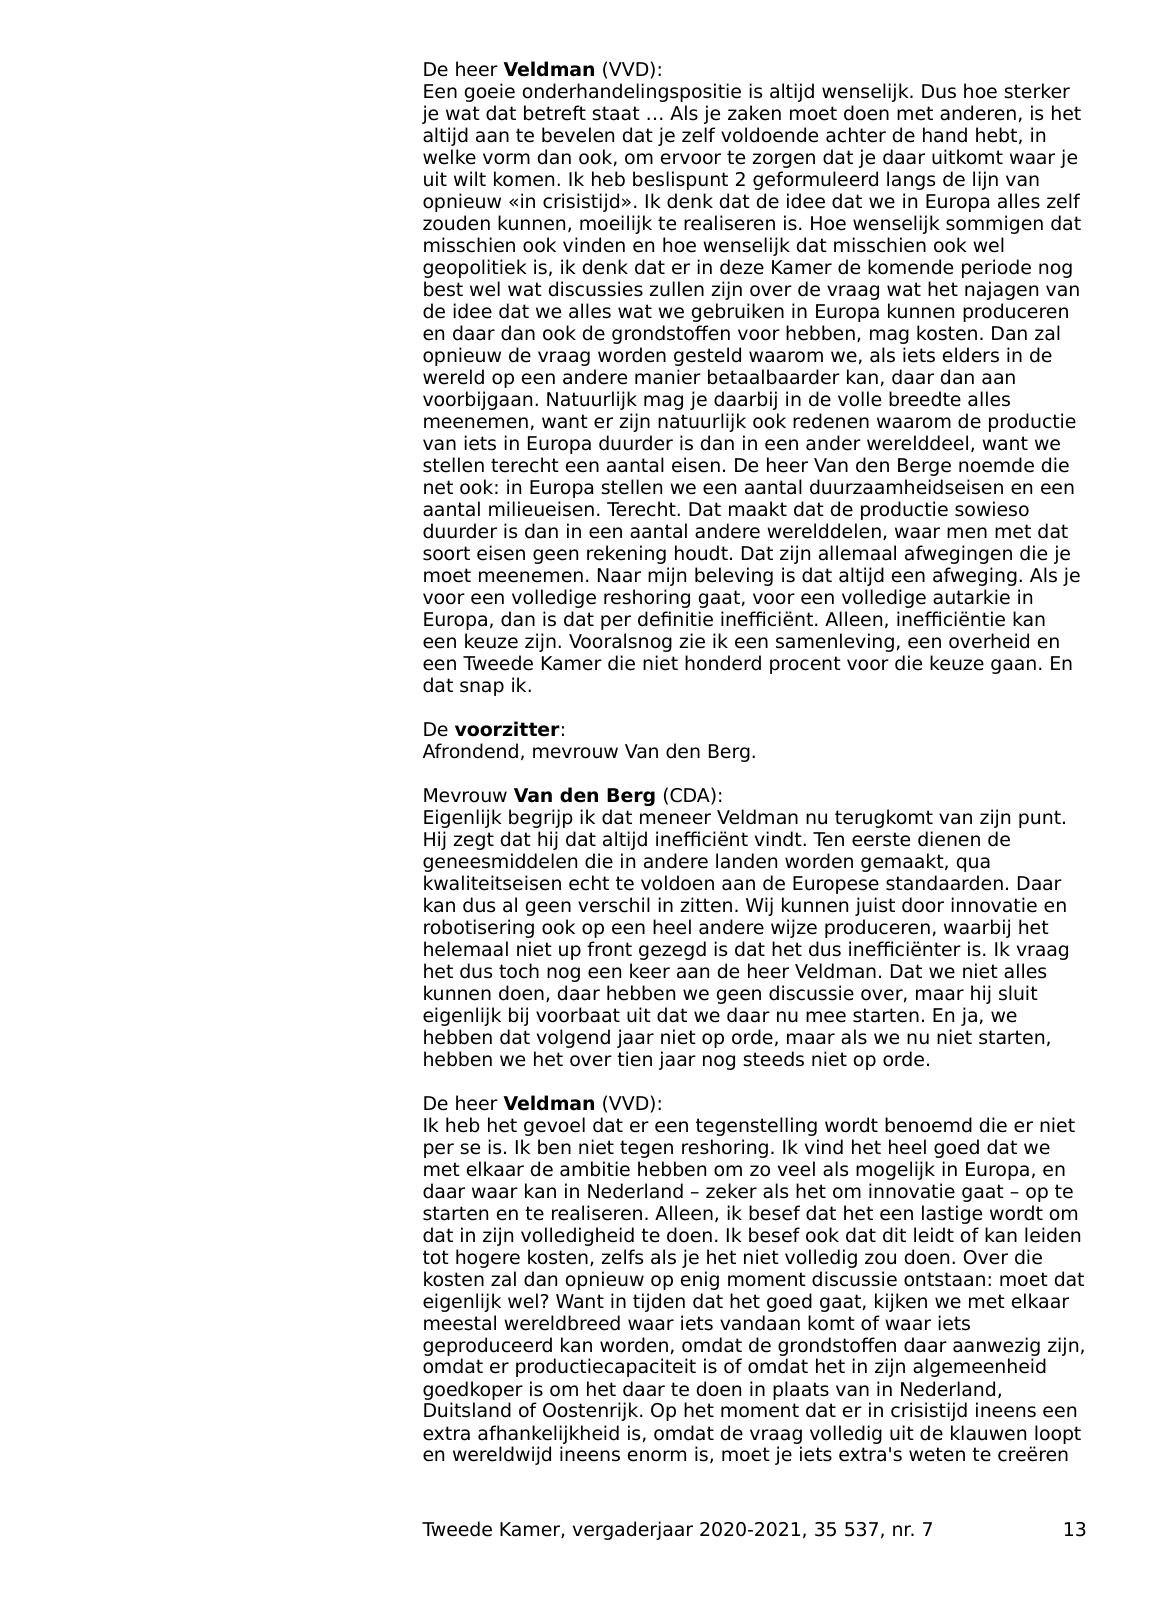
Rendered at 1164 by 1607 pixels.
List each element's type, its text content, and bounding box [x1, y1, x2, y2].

text De heer Veldman (VVD): [422, 1093, 1087, 1115]
text Afrondend, mevrouw Van den Berg. [422, 741, 1087, 763]
text Eigenlijk begrijp ik dat meneer Veldman nu terugkomt van zijn punt. Hij zegt dat hij dat altijd inefficiënt vindt. Ten eerste dienen de geneesmiddelen die in andere landen worden gemaakt, qua kwaliteitseisen echt te voldoen aan de Europese standaarden. Daar kan dus al geen verschil in zitten. Wij kunnen juist door innovatie en robotisering ook op een heel andere wijze produceren, waarbij het helemaal niet up front gezegd is dat het dus inefficiënter is. Ik vraag het dus toch nog een keer aan de heer Veldman. Dat we niet alles kunnen doen, daar hebben we geen discussie over, maar hij sluit eigenlijk bij voorbaat uit dat we daar nu mee starten. En ja, we hebben dat volgend jaar niet op orde, maar als we nu niet starten, hebben we het over tien jaar nog steeds niet op orde. [422, 807, 1087, 1071]
text Een goeie onderhandelingspositie is altijd wenselijk. Dus hoe sterker je wat dat betreft staat … Als je zaken moet doen met anderen, is het altijd aan te bevelen dat je zelf voldoende achter de hand hebt, in welke vorm dan ook, om ervoor te zorgen dat je daar uitkomt waar je uit wilt komen. Ik heb beslispunt 2 geformuleerd langs de lijn van opnieuw «in crisistijd». Ik denk dat de idee dat we in Europa alles zelf zouden kunnen, moeilijk te realiseren is. Hoe wenselijk sommigen dat misschien ook vinden en hoe wenselijk dat misschien ook wel geopolitiek is, ik denk dat er in deze Kamer de komende periode nog best wel wat discussies zullen zijn over de vraag wat het najagen van de idee dat we alles wat we gebruiken in Europa kunnen produceren en daar dan ook de grondstoffen voor hebben, mag kosten. Dan zal opnieuw de vraag worden gesteld waarom we, als iets elders in de wereld op een andere manier betaalbaarder kan, daar dan aan voorbijgaan. Natuurlijk mag je daarbij in de volle breedte alles meenemen, want er zijn natuurlijk ook redenen waarom de productie van iets in Europa duurder is dan in een ander werelddeel, want we stellen terecht een aantal eisen. De heer Van den Berge noemde die net ook: in Europa stellen we een aantal duurzaamheidseisen en een aantal milieueisen. Terecht. Dat maakt dat de productie sowieso duurder is dan in een aantal andere werelddelen, waar men met dat soort eisen geen rekening houdt. Dat zijn allemaal afwegingen die je moet meenemen. Naar mijn beleving is dat altijd een afweging. Als je voor een volledige reshoring gaat, voor een volledige autarkie in Europa, dan is dat per definitie inefficiënt. Alleen, inefficiëntie kan een keuze zijn. Vooralsnog zie ik een samenleving, een overheid en een Tweede Kamer die niet honderd procent voor die keuze gaan. En dat snap ik. [422, 81, 1087, 696]
text De voorzitter: [422, 719, 1087, 741]
text Ik heb het gevoel dat er een tegenstelling wordt benoemd die er niet per se is. Ik ben niet tegen reshoring. Ik vind het heel goed dat we met elkaar de ambitie hebben om zo veel als mogelijk in Europa, en daar waar kan in Nederland – zeker als het om innovatie gaat – op te starten en te realiseren. Alleen, ik besef dat het een lastige wordt om dat in zijn volledigheid te doen. Ik besef ook dat dit leidt of kan leiden tot hogere kosten, zelfs als je het niet volledig zou doen. Over die kosten zal dan opnieuw op enig moment discussie ontstaan: moet dat eigenlijk wel? Want in tijden dat het goed gaat, kijken we met elkaar meestal wereldbreed waar iets vandaan komt of waar iets geproduceerd kan worden, omdat de grondstoffen daar aanwezig zijn, omdat er productiecapaciteit is of omdat het in zijn algemeenheid goedkoper is om het daar te doen in plaats van in Nederland, Duitsland of Oostenrijk. Op het moment dat er in crisistijd ineens een extra afhankelijkheid is, omdat de vraag volledig uit de klauwen loopt en wereldwijd ineens enorm is, moet je iets extra's weten te creëren [422, 1115, 1087, 1466]
text De heer Veldman (VVD): [422, 59, 1087, 81]
text Mevrouw Van den Berg (CDA): [422, 785, 1087, 807]
